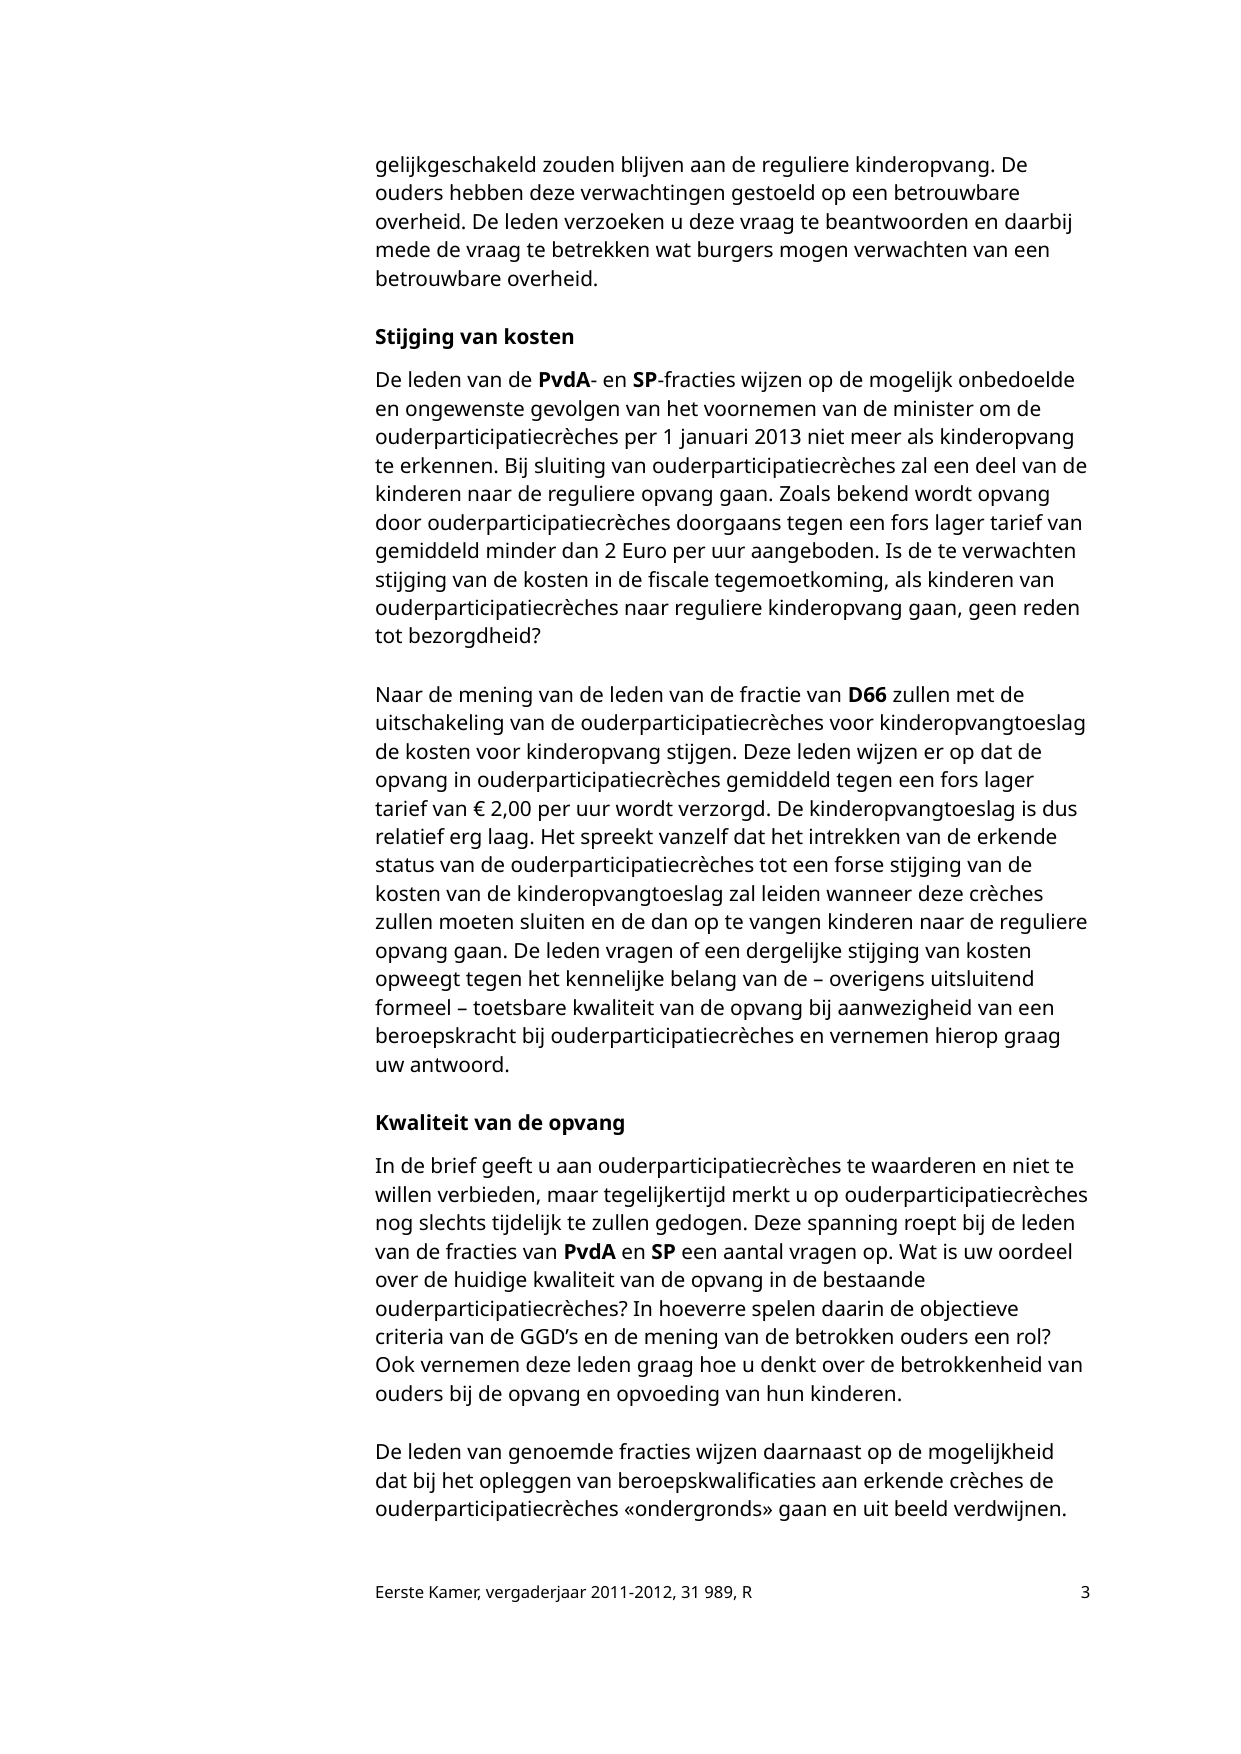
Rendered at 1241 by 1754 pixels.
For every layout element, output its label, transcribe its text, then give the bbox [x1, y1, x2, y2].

text Naar de mening van de leden van de fractie van D66 zullen met de uitschakeling van de ouderparticipatiecrèches voor kinderopvangtoeslag de kosten voor kinderopvang stijgen. Deze leden wijzen er op dat de opvang in ouderparticipatiecrèches gemiddeld tegen een fors lager tarief van € 2,00 per uur wordt verzorgd. De kinderopvangtoeslag is dus relatief erg laag. Het spreekt vanzelf dat het intrekken van de erkende status van de ouderparticipatiecrèches tot een forse stijging van de kosten van de kinderopvangtoeslag zal leiden wanneer deze crèches zullen moeten sluiten en de dan op te vangen kinderen naar de reguliere opvang gaan. De leden vragen of een dergelijke stijging van kosten opweegt tegen het kennelijke belang van de – overigens uitsluitend formeel – toetsbare kwaliteit van de opvang bij aanwezigheid van een beroepskracht bij ouderparticipatiecrèches en vernemen hierop graag uw antwoord. [375, 680, 1090, 1078]
text Kwaliteit van de opvang [375, 1108, 1090, 1137]
text De leden van de PvdA- en SP-fracties wijzen op de mogelijk onbedoelde en ongewenste gevolgen van het voornemen van de minister om de ouderparticipatiecrèches per 1 januari 2013 niet meer als kinderopvang te erkennen. Bij sluiting van ouderparticipatiecrèches zal een deel van de kinderen naar de reguliere opvang gaan. Zoals bekend wordt opvang door ouderparticipatiecrèches doorgaans tegen een fors lager tarief van gemiddeld minder dan 2 Euro per uur aangeboden. Is de te verwachten stijging van de kosten in de fiscale tegemoetkoming, als kinderen van ouderparticipatiecrèches naar reguliere kinderopvang gaan, geen reden tot bezorgdheid? [375, 366, 1090, 650]
text Stijging van kosten [375, 322, 1090, 351]
text gelijkgeschakeld zouden blijven aan de reguliere kinderopvang. De ouders hebben deze verwachtingen gestoeld op een betrouwbare overheid. De leden verzoeken u deze vraag te beantwoorden en daarbij mede de vraag te betrekken wat burgers mogen verwachten van een betrouwbare overheid. [375, 150, 1090, 292]
text In de brief geeft u aan ouderparticipatiecrèches te waarderen en niet te willen verbieden, maar tegelijkertijd merkt u op ouderparticipatiecrèches nog slechts tijdelijk te zullen gedogen. Deze spanning roept bij de leden van de fracties van PvdA en SP een aantal vragen op. Wat is uw oordeel over de huidige kwaliteit van de opvang in de bestaande ouderparticipatiecrèches? In hoeverre spelen daarin de objectieve criteria van de GGD’s en de mening van de betrokken ouders een rol? Ook vernemen deze leden graag hoe u denkt over de betrokkenheid van ouders bij de opvang en opvoeding van hun kinderen. [375, 1152, 1090, 1407]
text De leden van genoemde fracties wijzen daarnaast op de mogelijkheid dat bij het opleggen van beroepskwalificaties aan erkende crèches de ouderparticipatiecrèches «ondergronds» gaan en uit beeld verdwijnen. [375, 1437, 1090, 1523]
